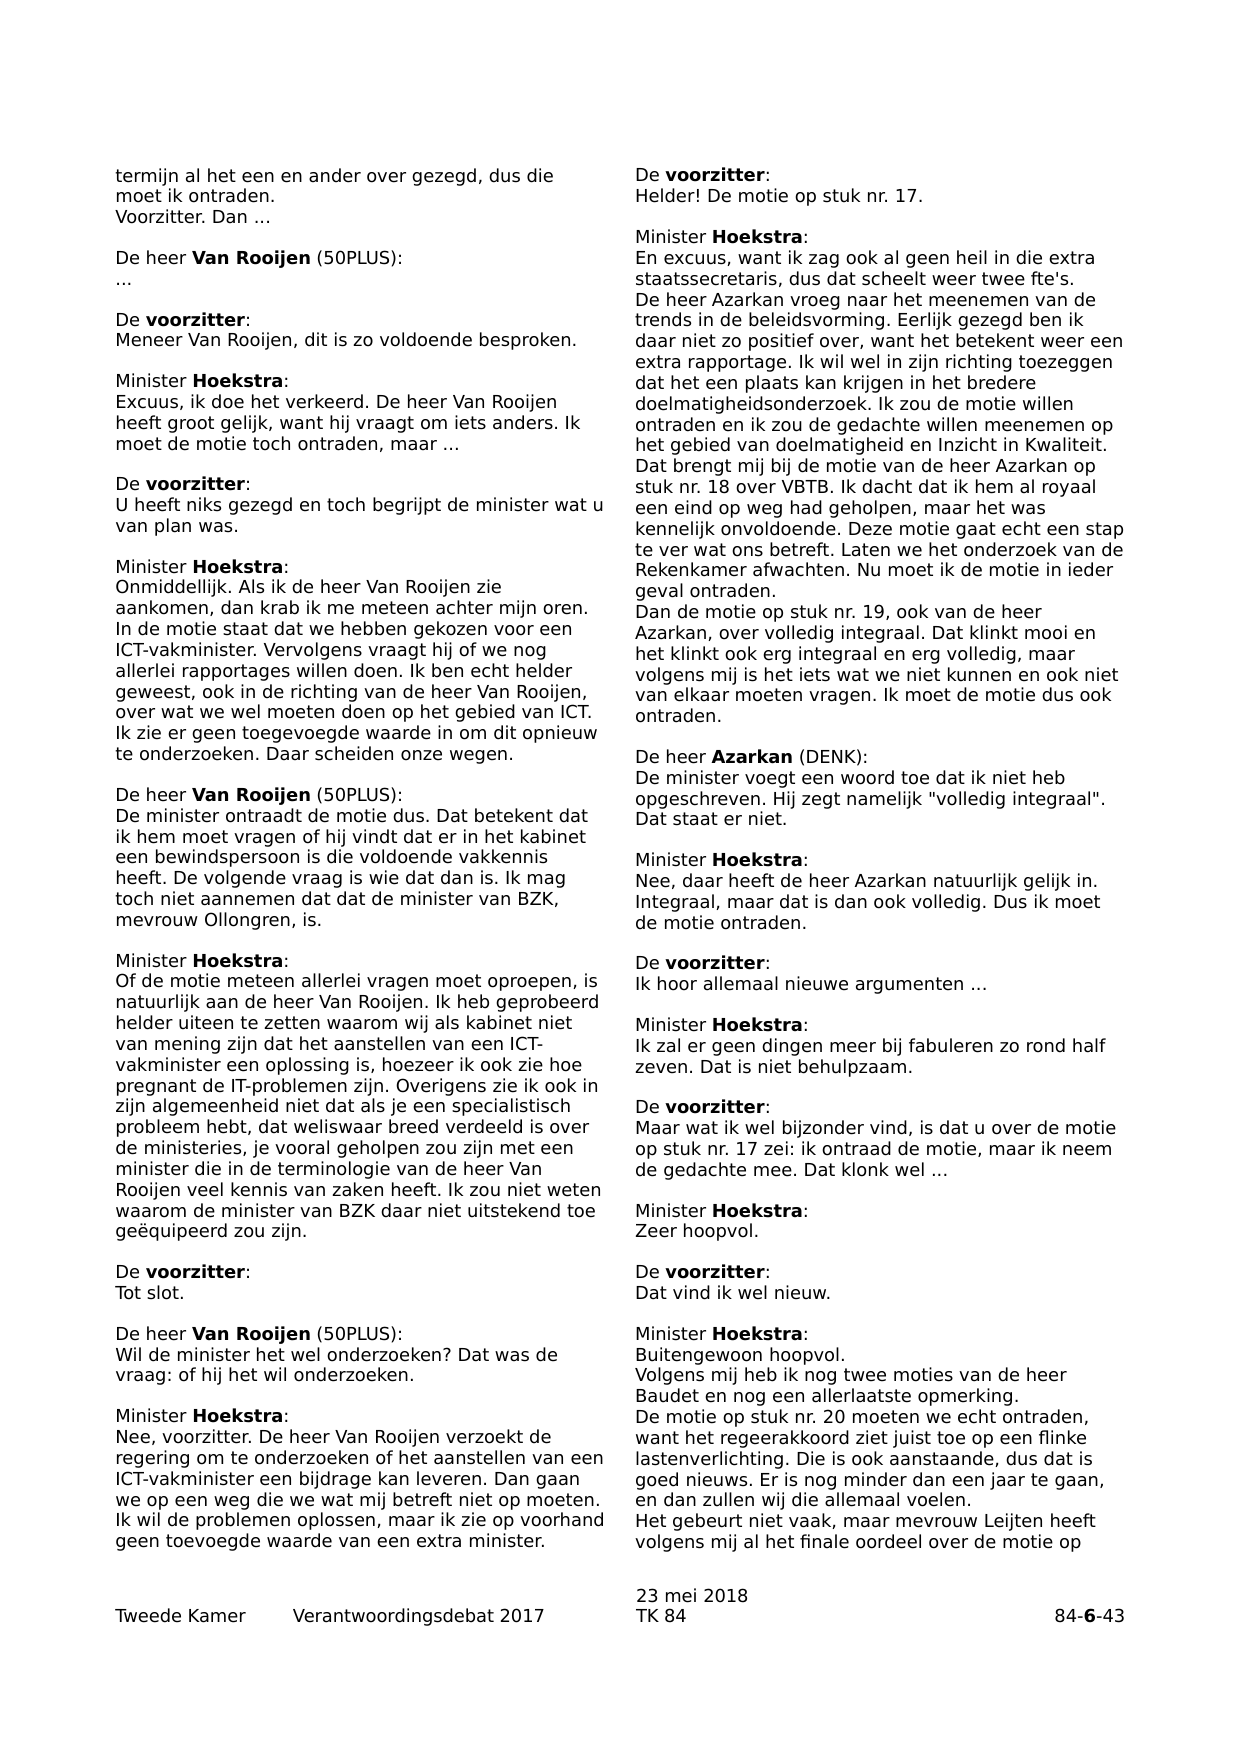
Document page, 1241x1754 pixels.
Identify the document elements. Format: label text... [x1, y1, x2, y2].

text De heer Azarkan vroeg naar het meenemen van de trends in de beleidsvorming. Eerlijk gezegd ben ik daar niet zo positief over, want het betekent weer een extra rapportage. Ik wil wel in zijn richting toezeggen dat het een plaats kan krijgen in het bredere doelmatigheidsonderzoek. Ik zou de motie willen ontraden en ik zou de gedachte willen meenemen op het gebied van doelmatigheid en Inzicht in Kwaliteit. [635, 289, 1125, 456]
text Minister Hoekstra: [635, 850, 1125, 871]
text Ik hoor allemaal nieuwe argumenten ... [635, 974, 1125, 995]
text Nee, daar heeft de heer Azarkan natuurlijk gelijk in. Integraal, maar dat is dan ook volledig. Dus ik moet de motie ontraden. [635, 871, 1125, 933]
text Minister Hoekstra: [635, 1015, 1125, 1036]
text Dat vind ik wel nieuw. [635, 1283, 1125, 1303]
text En excuus, want ik zag ook al geen heil in die extra staatssecretaris, dus dat scheelt weer twee fte's. [635, 248, 1125, 289]
text U heeft niks gezegd en toch begrijpt de minister wat u van plan was. [115, 495, 605, 537]
text Meneer Van Rooijen, dit is zo voldoende besproken. [115, 330, 605, 351]
text Tot slot. [115, 1283, 605, 1304]
text De voorzitter: [115, 1262, 605, 1283]
text Excuus, ik doe het verkeerd. De heer Van Rooijen heeft groot gelijk, want hij vraagt om iets anders. Ik moet de motie toch ontraden, maar ... [115, 392, 605, 454]
text Het gebeurt niet vaak, maar mevrouw Leijten heeft volgens mij al het finale oordeel over de motie op [635, 1511, 1125, 1553]
text De minister voegt een woord toe dat ik niet heb opgeschreven. Hij zegt namelijk "volledig integraal". Dat staat er niet. [635, 767, 1125, 830]
text Minister Hoekstra: [635, 1200, 1125, 1221]
text Dat brengt mij bij de motie van de heer Azarkan op stuk nr. 18 over VBTB. Ik dacht dat ik hem al royaal een eind op weg had geholpen, maar het was kennelijk onvoldoende. Deze motie gaat echt een stap te ver wat ons betreft. Laten we het onderzoek van de Rekenkamer afwachten. Nu moet ik de motie in ieder geval ontraden. [635, 456, 1125, 602]
text Of de motie meteen allerlei vragen moet oproepen, is natuurlijk aan de heer Van Rooijen. Ik heb geprobeerd helder uiteen te zetten waarom wij als kabinet niet van mening zijn dat het aanstellen van een ICT-vakminister een oplossing is, hoezeer ik ook zie hoe pregnant de IT-problemen zijn. Overigens zie ik ook in zijn algemeenheid niet dat als je een specialistisch probleem hebt, dat weliswaar breed verdeeld is over de ministeries, je vooral geholpen zou zijn met een minister die in de terminologie van de heer Van Rooijen veel kennis van zaken heeft. Ik zou niet weten waarom de minister van BZK daar niet uitstekend toe geëquipeerd zou zijn. [115, 971, 605, 1242]
text Ik zal er geen dingen meer bij fabuleren zo rond half zeven. Dat is niet behulpzaam. [635, 1036, 1125, 1077]
text De heer Van Rooijen (50PLUS): [115, 248, 605, 268]
text De voorzitter: [115, 309, 605, 330]
text Dan de motie op stuk nr. 19, ook van de heer Azarkan, over volledig integraal. Dat klinkt mooi en het klinkt ook erg integraal en erg volledig, maar volgens mij is het iets wat we niet kunnen en ook niet van elkaar moeten vragen. Ik moet de motie dus ook ontraden. [635, 602, 1125, 727]
text Helder! De motie op stuk nr. 17. [635, 186, 1125, 207]
text Minister Hoekstra: [635, 1323, 1125, 1344]
text Minister Hoekstra: [115, 371, 605, 392]
text Minister Hoekstra: [115, 951, 605, 971]
text Nee, voorzitter. De heer Van Rooijen verzoekt de regering om te onderzoeken of het aanstellen van een ICT-vakminister een bijdrage kan leveren. Dan gaan we op een weg die we wat mij betreft niet op moeten. Ik wil de problemen oplossen, maar ik zie op voorhand geen toevoegde waarde van een extra minister. [115, 1427, 605, 1552]
text Minister Hoekstra: [115, 557, 605, 577]
text De voorzitter: [635, 953, 1125, 974]
text De voorzitter: [635, 165, 1125, 186]
text Volgens mij heb ik nog twee moties van de heer Baudet en nog een allerlaatste opmerking. [635, 1365, 1125, 1407]
text De voorzitter: [635, 1097, 1125, 1118]
text De heer Azarkan (DENK): [635, 747, 1125, 767]
text De voorzitter: [635, 1262, 1125, 1283]
text De minister ontraadt de motie dus. Dat betekent dat ik hem moet vragen of hij vindt dat er in het kabinet een bewindspersoon is die voldoende vakkennis heeft. De volgende vraag is wie dat dan is. Ik mag toch niet aannemen dat dat de minister van BZK, mevrouw Ollongren, is. [115, 806, 605, 931]
text Wil de minister het wel onderzoeken? Dat was de vraag: of hij het wil onderzoeken. [115, 1344, 605, 1386]
text Buitengewoon hoopvol. [635, 1344, 1125, 1365]
text De heer Van Rooijen (50PLUS): [115, 785, 605, 806]
text Minister Hoekstra: [115, 1406, 605, 1427]
text Minister Hoekstra: [635, 227, 1125, 248]
text De motie op stuk nr. 20 moeten we echt ontraden, want het regeerakkoord ziet juist toe op een flinke lastenverlichting. Die is ook aanstaande, dus dat is goed nieuws. Er is nog minder dan een jaar te gaan, en dan zullen wij die allemaal voelen. [635, 1407, 1125, 1511]
text Maar wat ik wel bijzonder vind, is dat u over de motie op stuk nr. 17 zei: ik ontraad de motie, maar ik neem de gedachte mee. Dat klonk wel ... [635, 1118, 1125, 1180]
text Zeer hoopvol. [635, 1221, 1125, 1242]
text De heer Van Rooijen (50PLUS): [115, 1324, 605, 1344]
text Voorzitter. Dan ... [115, 207, 605, 228]
text termijn al het een en ander over gezegd, dus die moet ik ontraden. [115, 165, 605, 207]
text Onmiddellijk. Als ik de heer Van Rooijen zie aankomen, dan krab ik me meteen achter mijn oren. In de motie staat dat we hebben gekozen voor een ICT-vakminister. Vervolgens vraagt hij of we nog allerlei rapportages willen doen. Ik ben echt helder geweest, ook in de richting van de heer Van Rooijen, over wat we wel moeten doen op het gebied van ICT. Ik zie er geen toegevoegde waarde in om dit opnieuw te onderzoeken. Daar scheiden onze wegen. [115, 577, 605, 765]
text ... [115, 268, 605, 289]
text De voorzitter: [115, 474, 605, 495]
